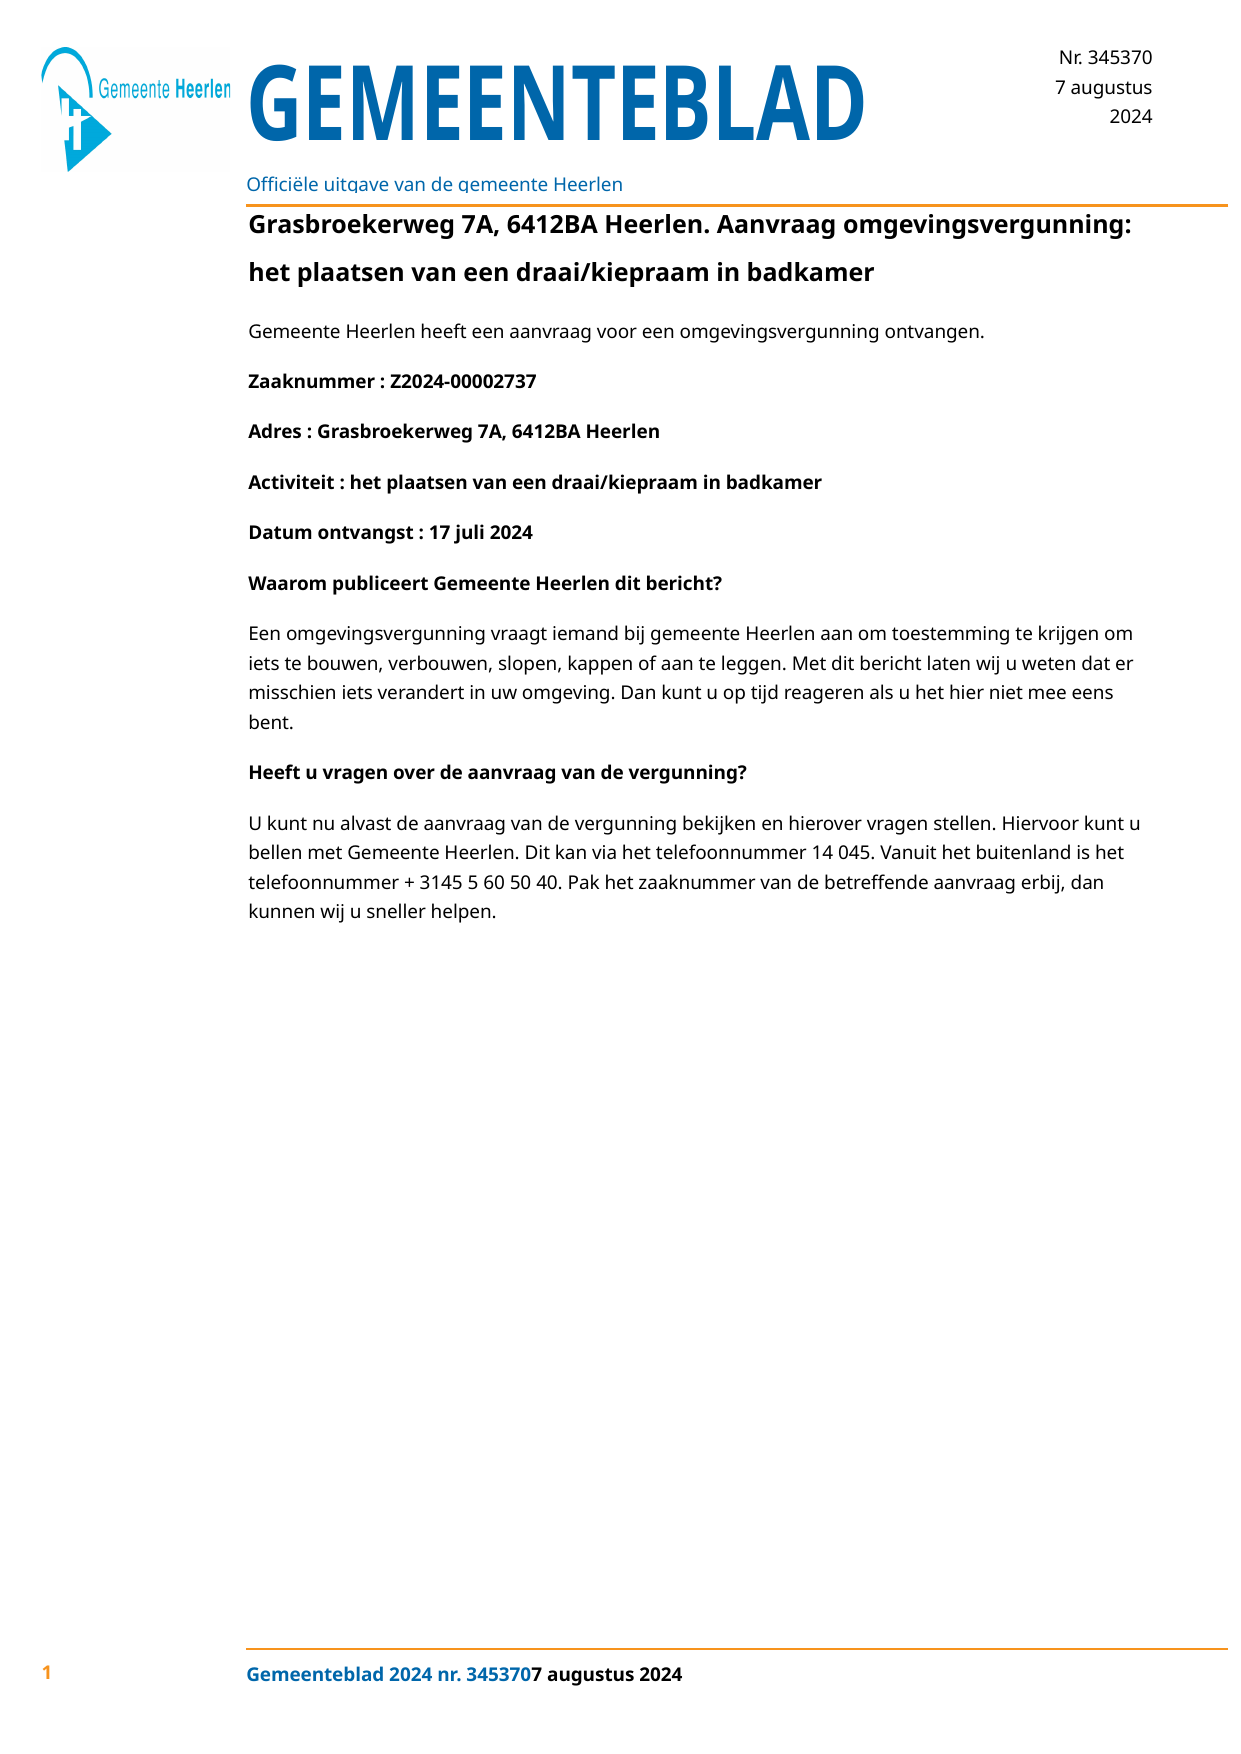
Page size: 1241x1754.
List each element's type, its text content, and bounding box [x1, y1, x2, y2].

text Adres : Grasbroekerweg 7A, 6412BA Heerlen [248, 419, 1152, 444]
text Zaaknummer : Z2024-00002737 [248, 368, 1152, 394]
text Een omgevingsvergunning vraagt iemand bij gemeente Heerlen aan om toestemming te krijgen om iets te bouwen, verbouwen, slopen, kappen of aan te leggen. Met dit bericht laten wij u weten dat er misschien iets verandert in uw omgeving. Dan kunt u op tijd reageren als u het hier niet mee eens bent. [248, 620, 1152, 735]
text U kunt nu alvast de aanvraag van de vergunning bekijken en hierover vragen stellen. Hiervoor kunt u bellen met Gemeente Heerlen. Dit kan via het telefoonnummer 14 045. Vanuit het buitenland is het telefoonnummer + 3145 5 60 50 40. Pak het zaaknummer van de betreffende aanvraag erbij, dan kunnen wij u sneller helpen. [248, 810, 1152, 924]
picture [41, 47, 59, 70]
text Activiteit : het plaatsen van een draai/kiepraam in badkamer [248, 469, 1152, 495]
picture [41, 47, 231, 172]
text Waarom publiceert Gemeente Heerlen dit bericht? [248, 570, 1152, 596]
text Datum ontvangst : 17 juli 2024 [248, 519, 1152, 545]
text Grasbroekerweg 7A, 6412BA Heerlen. Aanvraag omgevingsvergunning: het plaatsen van een draai/kiepraam in badkamer [248, 207, 1152, 288]
text Gemeente Heerlen heeft een aanvraag voor een omgevingsvergunning ontvangen. [248, 318, 1152, 344]
text Heeft u vragen over de aanvraag van de vergunning? [248, 759, 1152, 785]
